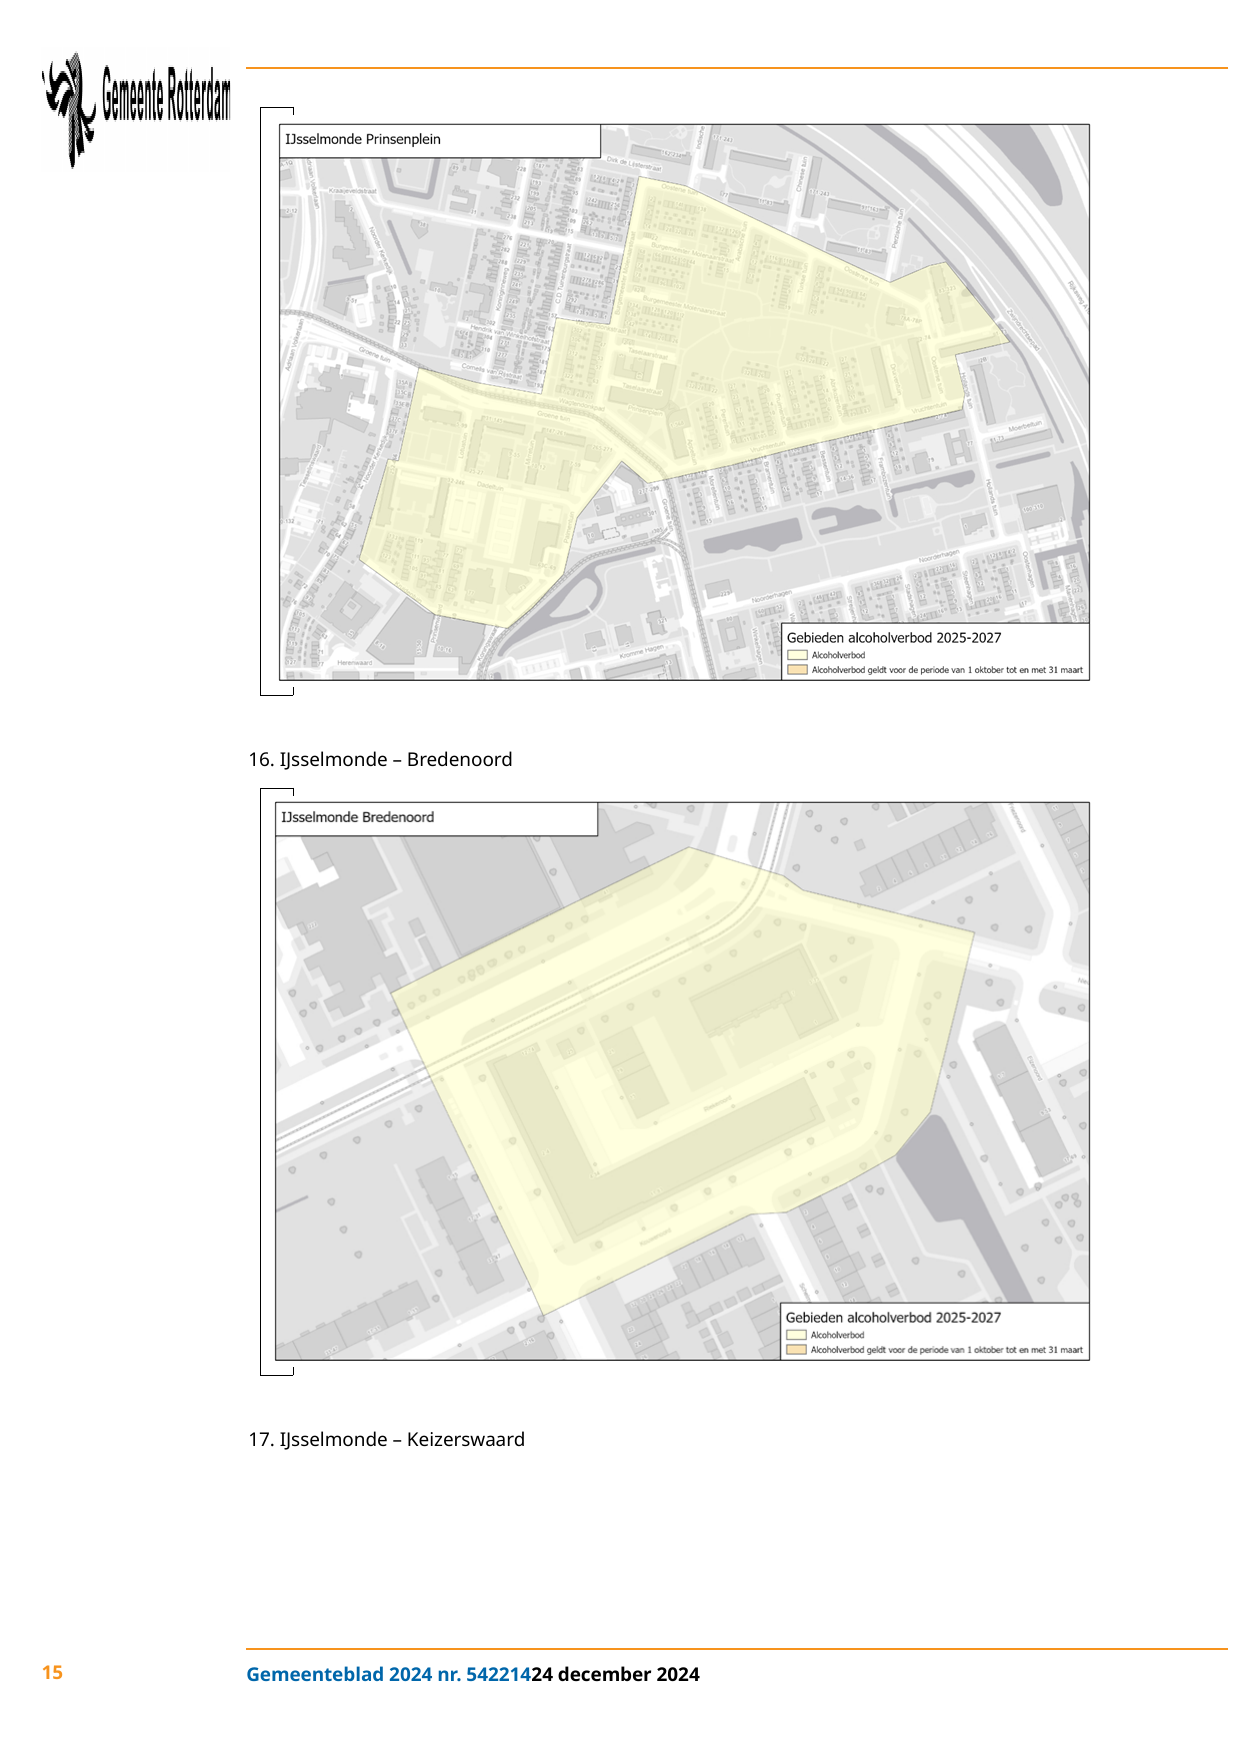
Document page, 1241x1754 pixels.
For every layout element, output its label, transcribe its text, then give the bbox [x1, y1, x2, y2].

text 16. IJsselmonde – Bredenoord [248, 746, 1152, 772]
text 17. IJsselmonde – Keizerswaard [248, 1426, 1152, 1452]
picture [268, 115, 1095, 687]
picture [41, 47, 231, 172]
picture [268, 796, 1095, 1367]
